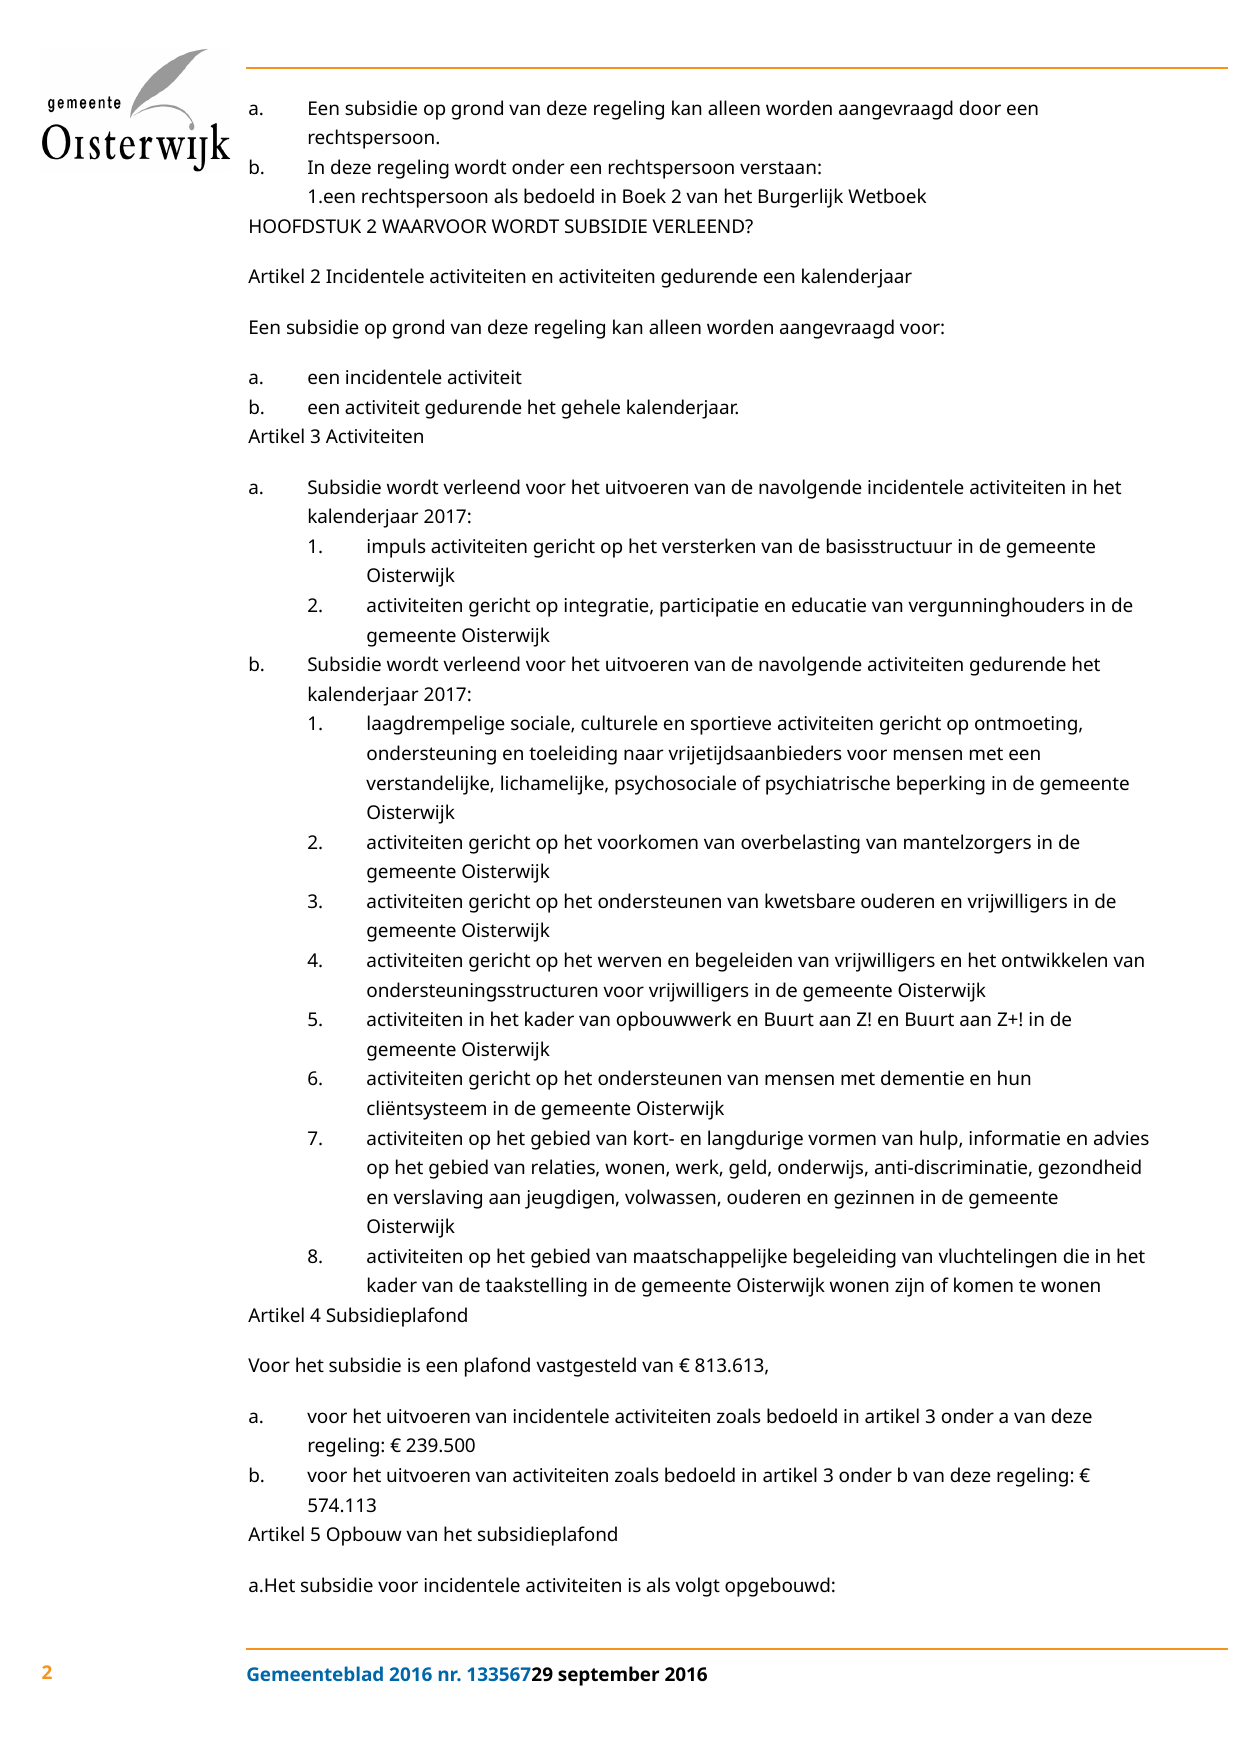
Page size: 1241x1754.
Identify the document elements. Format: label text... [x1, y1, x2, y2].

list voor het uitvoeren van incidentele activiteiten zoals bedoeld in artikel 3 onder a van deze regeling: € 239.500 [248, 1403, 1152, 1458]
list activiteiten gericht op het voorkomen van overbelasting van mantelzorgers in de gemeente Oisterwijk [307, 829, 1152, 884]
list Subsidie wordt verleend voor het uitvoeren van de navolgende activiteiten gedurende het kalenderjaar 2017: [248, 651, 1152, 707]
list 1.een rechtspersoon als bedoeld in Boek 2 van het Burgerlijk Wetboek [248, 183, 1152, 209]
list laagdrempelige sociale, culturele en sportieve activiteiten gericht op ontmoeting, ondersteuning en toeleiding naar vrijetijdsaanbieders voor mensen met een verstandelijke, lichamelijke, psychosociale of psychiatrische beperking in de gemeente Oisterwijk [307, 711, 1152, 825]
list activiteiten op het gebied van maatschappelijke begeleiding van vluchtelingen die in het kader van de taakstelling in de gemeente Oisterwijk wonen zijn of komen te wonen [307, 1243, 1152, 1298]
text Een subsidie op grond van deze regeling kan alleen worden aangevraagd voor: [248, 314, 1152, 340]
list een activiteit gedurende het gehele kalenderjaar. [248, 394, 1152, 420]
list activiteiten gericht op het werven en begeleiden van vrijwilligers en het ontwikkelen van ondersteuningsstructuren voor vrijwilligers in de gemeente Oisterwijk [307, 947, 1152, 1003]
list Subsidie wordt verleend voor het uitvoeren van de navolgende incidentele activiteiten in het kalenderjaar 2017: [248, 474, 1152, 529]
list een incidentele activiteit [248, 364, 1152, 390]
list activiteiten in het kader van opbouwwerk en Buurt aan Z! en Buurt aan Z+! in de gemeente Oisterwijk [307, 1006, 1152, 1062]
text Artikel 2 Incidentele activiteiten en activiteiten gedurende een kalenderjaar [248, 263, 1152, 289]
list voor het uitvoeren van activiteiten zoals bedoeld in artikel 3 onder b van deze regeling: € 574.113 [248, 1462, 1152, 1518]
text a.Het subsidie voor incidentele activiteiten is als volgt opgebouwd: [248, 1572, 1152, 1598]
list Een subsidie op grond van deze regeling kan alleen worden aangevraagd door een rechtspersoon. [248, 95, 1152, 150]
list impuls activiteiten gericht op het versterken van de basisstructuur in de gemeente Oisterwijk [307, 533, 1152, 588]
text HOOFDSTUK 2 WAARVOOR WORDT SUBSIDIE VERLEEND? [248, 213, 1152, 239]
text Artikel 3 Activiteiten [248, 423, 1152, 449]
list activiteiten gericht op integratie, participatie en educatie van vergunninghouders in de gemeente Oisterwijk [307, 592, 1152, 648]
text Voor het subsidie is een plafond vastgesteld van € 813.613, [248, 1353, 1152, 1378]
picture [41, 47, 231, 172]
list activiteiten op het gebied van kort- en langdurige vormen van hulp, informatie en advies op het gebied van relaties, wonen, werk, geld, onderwijs, anti-discriminatie, gezondheid en verslaving aan jeugdigen, volwassen, ouderen en gezinnen in de gemeente Oisterwijk [307, 1125, 1152, 1239]
list activiteiten gericht op het ondersteunen van mensen met dementie en hun cliëntsysteem in de gemeente Oisterwijk [307, 1066, 1152, 1121]
text Artikel 4 Subsidieplafond [248, 1302, 1152, 1328]
list In deze regeling wordt onder een rechtspersoon verstaan: [248, 154, 1152, 180]
text Artikel 5 Opbouw van het subsidieplafond [248, 1521, 1152, 1547]
list activiteiten gericht op het ondersteunen van kwetsbare ouderen en vrijwilligers in de gemeente Oisterwijk [307, 888, 1152, 943]
